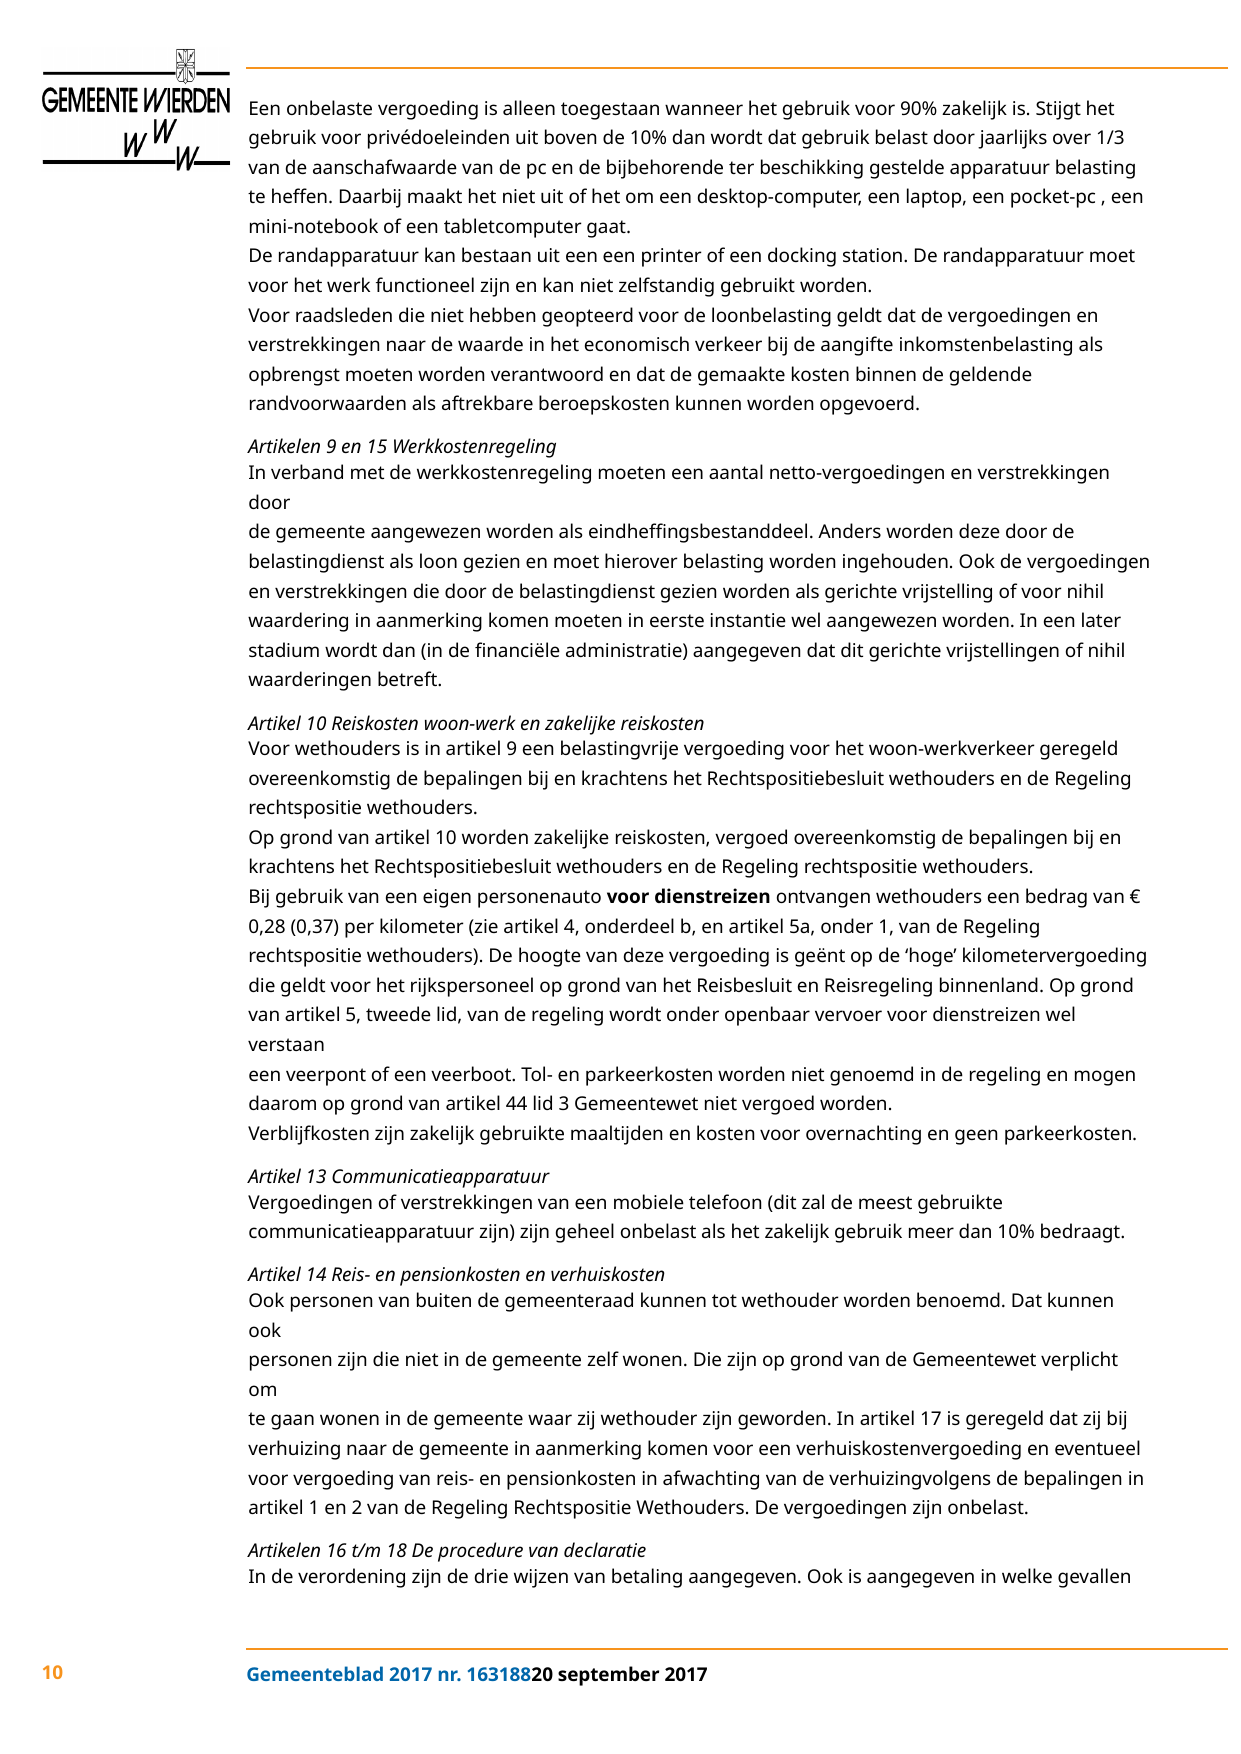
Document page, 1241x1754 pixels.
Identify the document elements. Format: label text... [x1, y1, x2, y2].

text verstrekkingen naar de waarde in het economisch verkeer bij de aangifte inkomstenbelasting als opbrengst moeten worden verantwoord en dat de gemaakte kosten binnen de geldende [248, 331, 1152, 387]
text Vergoedingen of verstrekkingen van een mobiele telefoon (dit zal de meest gebruikte [248, 1189, 1152, 1214]
picture [41, 47, 231, 172]
text te heffen. Daarbij maakt het niet uit of het om een desktop-computer, een laptop, een pocket-pc , een [248, 183, 1152, 209]
text van artikel 5, tweede lid, van de regeling wordt onder openbaar vervoer voor dienstreizen wel verstaan [248, 1002, 1152, 1057]
text waarderingen betreft. [248, 667, 1152, 692]
text krachtens het Rechtspositiebesluit wethouders en de Regeling rechtspositie wethouders. [248, 854, 1152, 879]
text waardering in aanmerking komen moeten in eerste instantie wel aangewezen worden. In een later [248, 607, 1152, 633]
text van de aanschafwaarde van de pc en de bijbehorende ter beschikking gestelde apparatuur belasting [248, 154, 1152, 180]
text overeenkomstig de bepalingen bij en krachtens het Rechtspositiebesluit wethouders en de Regeling [248, 765, 1152, 791]
text verhuizing naar de gemeente in aanmerking komen voor een verhuiskostenvergoeding en eventueel [248, 1435, 1152, 1461]
text communicatieapparatuur zijn) zijn geheel onbelast als het zakelijk gebruik meer dan 10% bedraagt. [248, 1218, 1152, 1244]
text te gaan wonen in de gemeente waar zij wethouder zijn geworden. In artikel 17 is geregeld dat zij bij [248, 1406, 1152, 1431]
text Op grond van artikel 10 worden zakelijke reiskosten, vergoed overeenkomstig de bepalingen bij en [248, 824, 1152, 850]
text Voor raadsleden die niet hebben geopteerd voor de loonbelasting geldt dat de vergoedingen en [248, 302, 1152, 328]
text rechtspositie wethouders. [248, 794, 1152, 820]
text voor het werk functioneel zijn en kan niet zelfstandig gebruikt worden. [248, 272, 1152, 298]
text daarom op grond van artikel 44 lid 3 Gemeentewet niet vergoed worden. [248, 1090, 1152, 1116]
text voor vergoeding van reis- en pensionkosten in afwachting van de verhuizingvolgens de bepalingen in [248, 1465, 1152, 1491]
text In verband met de werkkostenregeling moeten een aantal netto-vergoedingen en verstrekkingen door [248, 459, 1152, 515]
text Een onbelaste vergoeding is alleen toegestaan wanneer het gebruik voor 90% zakelijk is. Stijgt het [248, 95, 1152, 121]
text Voor wethouders is in artikel 9 een belastingvrije vergoeding voor het woon-werkverkeer geregeld [248, 735, 1152, 761]
text een veerpont of een veerboot. Tol- en parkeerkosten worden niet genoemd in de regeling en mogen [248, 1061, 1152, 1087]
text Verblijfkosten zijn zakelijk gebruikte maaltijden en kosten voor overnachting en geen parkeerkosten. [248, 1120, 1152, 1146]
text belastingdienst als loon gezien en moet hierover belasting worden ingehouden. Ook de vergoedingen [248, 548, 1152, 574]
text artikel 1 en 2 van de Regeling Rechtspositie Wethouders. De vergoedingen zijn onbelast. [248, 1494, 1152, 1520]
text In de verordening zijn de drie wijzen van betaling aangegeven. Ook is aangegeven in welke gevallen [248, 1563, 1152, 1589]
text Artikel 10 Reiskosten woon-werk en zakelijke reiskosten [248, 710, 1152, 735]
text de gemeente aangewezen worden als eindheffingsbestanddeel. Anders worden deze door de [248, 519, 1152, 544]
text 0,28 (0,37) per kilometer (zie artikel 4, onderdeel b, en artikel 5a, onder 1, van de Regeling [248, 913, 1152, 939]
text Artikelen 16 t/m 18 De procedure van declaratie [248, 1537, 1152, 1563]
text De randapparatuur kan bestaan uit een een printer of een docking station. De randapparatuur moet [248, 243, 1152, 268]
text Bij gebruik van een eigen personenauto voor dienstreizen ontvangen wethouders een bedrag van € [248, 883, 1152, 909]
text stadium wordt dan (in de financiële administratie) aangegeven dat dit gerichte vrijstellingen of nihil [248, 637, 1152, 663]
text randvoorwaarden als aftrekbare beroepskosten kunnen worden opgevoerd. [248, 391, 1152, 416]
text Artikel 14 Reis- en pensionkosten en verhuiskosten [248, 1262, 1152, 1287]
text die geldt voor het rijkspersoneel op grond van het Reisbesluit en Reisregeling binnenland. Op grond [248, 972, 1152, 998]
text Ook personen van buiten de gemeenteraad kunnen tot wethouder worden benoemd. Dat kunnen ook [248, 1287, 1152, 1343]
text Artikelen 9 en 15 Werkkostenregeling [248, 434, 1152, 459]
text Artikel 13 Communicatieapparatuur [248, 1163, 1152, 1189]
text mini-notebook of een tabletcomputer gaat. [248, 213, 1152, 239]
text en verstrekkingen die door de belastingdienst gezien worden als gerichte vrijstelling of voor nihil [248, 578, 1152, 603]
text rechtspositie wethouders). De hoogte van deze vergoeding is geënt op de ‘hoge’ kilometervergoeding [248, 942, 1152, 968]
text personen zijn die niet in de gemeente zelf wonen. Die zijn op grond van de Gemeentewet verplicht om [248, 1346, 1152, 1402]
text gebruik voor privédoeleinden uit boven de 10% dan wordt dat gebruik belast door jaarlijks over 1/3 [248, 124, 1152, 150]
